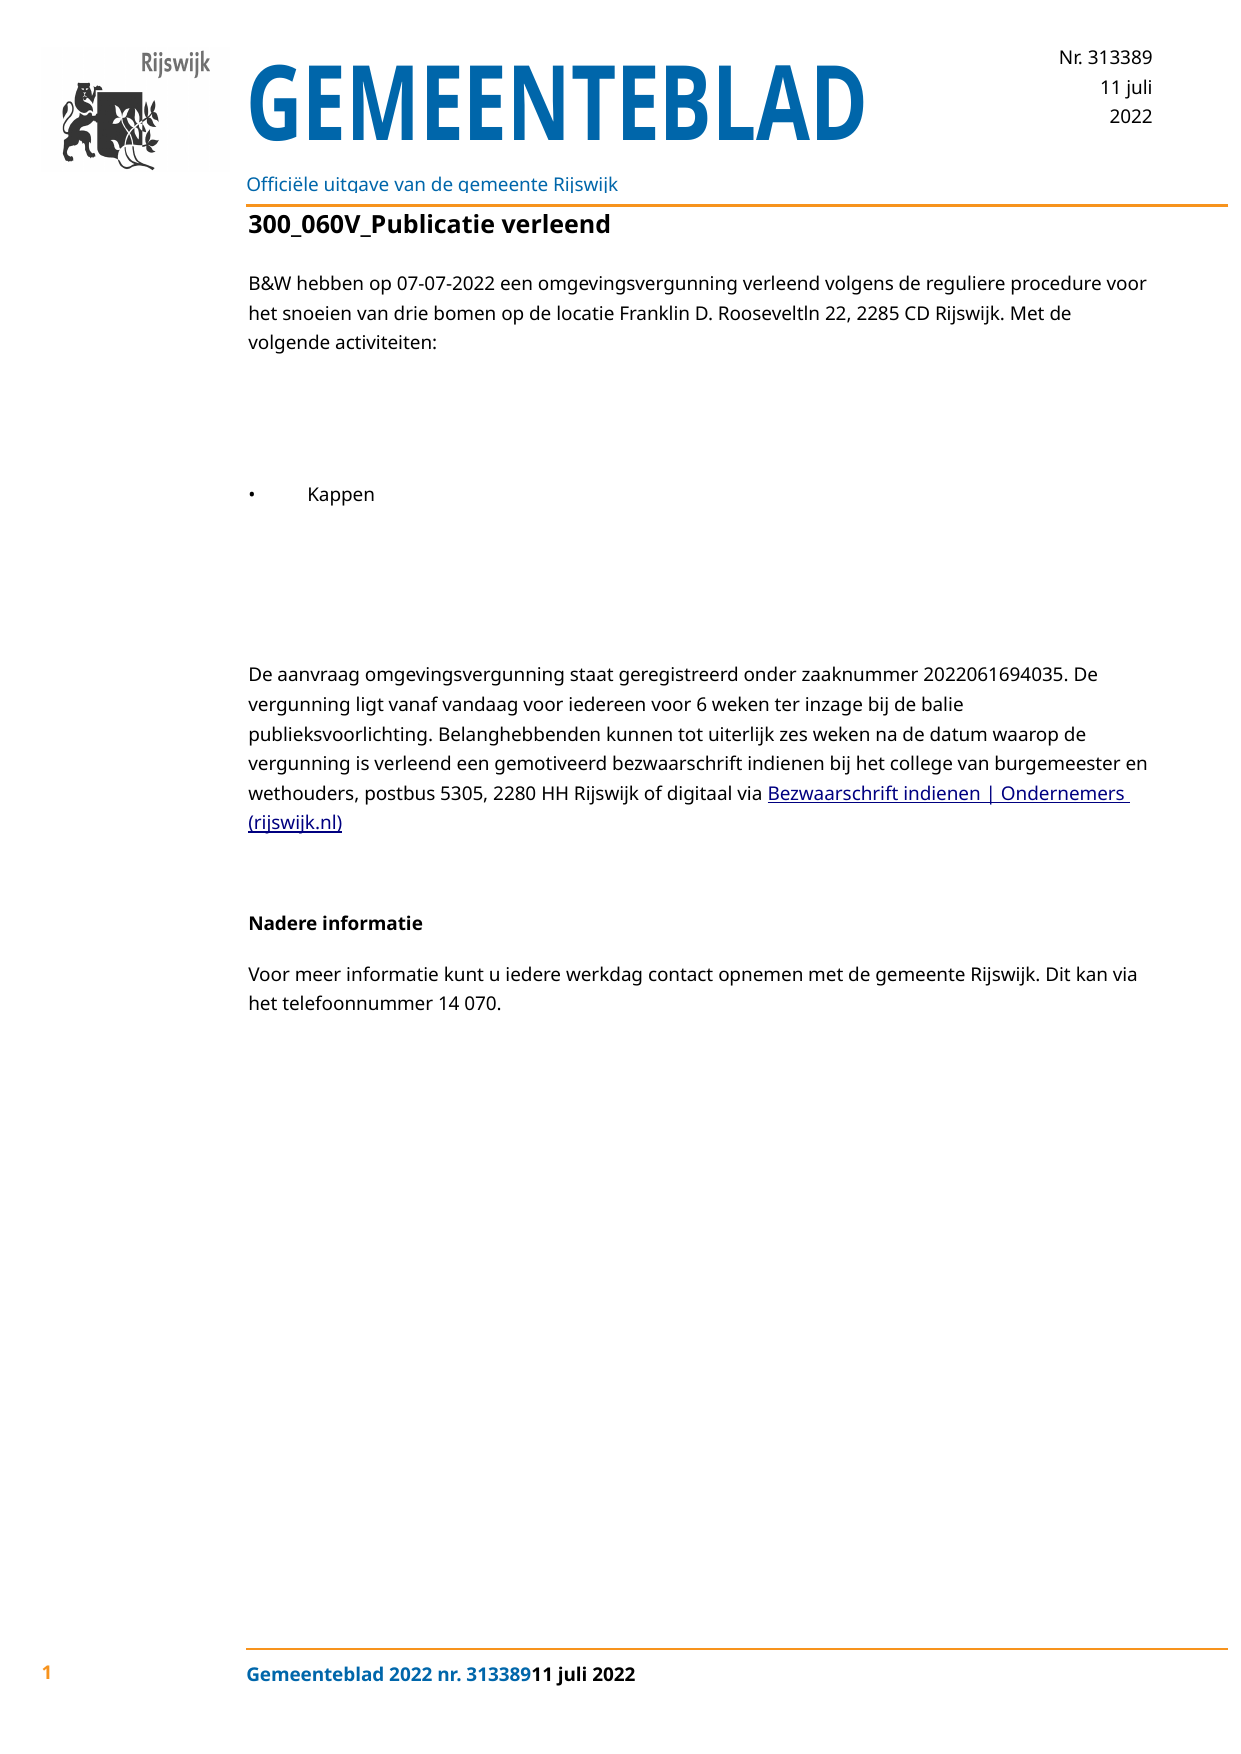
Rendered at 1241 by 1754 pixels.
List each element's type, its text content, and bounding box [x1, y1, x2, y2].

text Voor meer informatie kunt u iedere werkdag contact opnemen met de gemeente Rijswijk. Dit kan via het telefoonnummer 14 070. [248, 961, 1152, 1016]
text Nadere informatie [248, 910, 1152, 936]
text B&W hebben op 07-07-2022 een omgevingsvergunning verleend volgens de reguliere procedure voor het snoeien van drie bomen op de locatie Franklin D. Rooseveltln 22, 2285 CD Rijswijk. Met de volgende activiteiten: [248, 270, 1152, 355]
text De aanvraag omgevingsvergunning staat geregistreerd onder zaaknummer 2022061694035. De vergunning ligt vanaf vandaag voor iedereen voor 6 weken ter inzage bij de balie publieksvoorlichting. Belanghebbenden kunnen tot uiterlijk zes weken na de datum waarop de vergunning is verleend een gemotiveerd bezwaarschrift indienen bij het college van burgemeester en wethouders, postbus 5305, 2280 HH Rijswijk of digitaal via Bezwaarschrift indienen | Ondernemers (rijswijk.nl) [248, 662, 1152, 835]
picture [41, 47, 231, 172]
text 300_060V_Publicatie verleend [248, 207, 1152, 241]
list Kappen [248, 481, 1152, 506]
